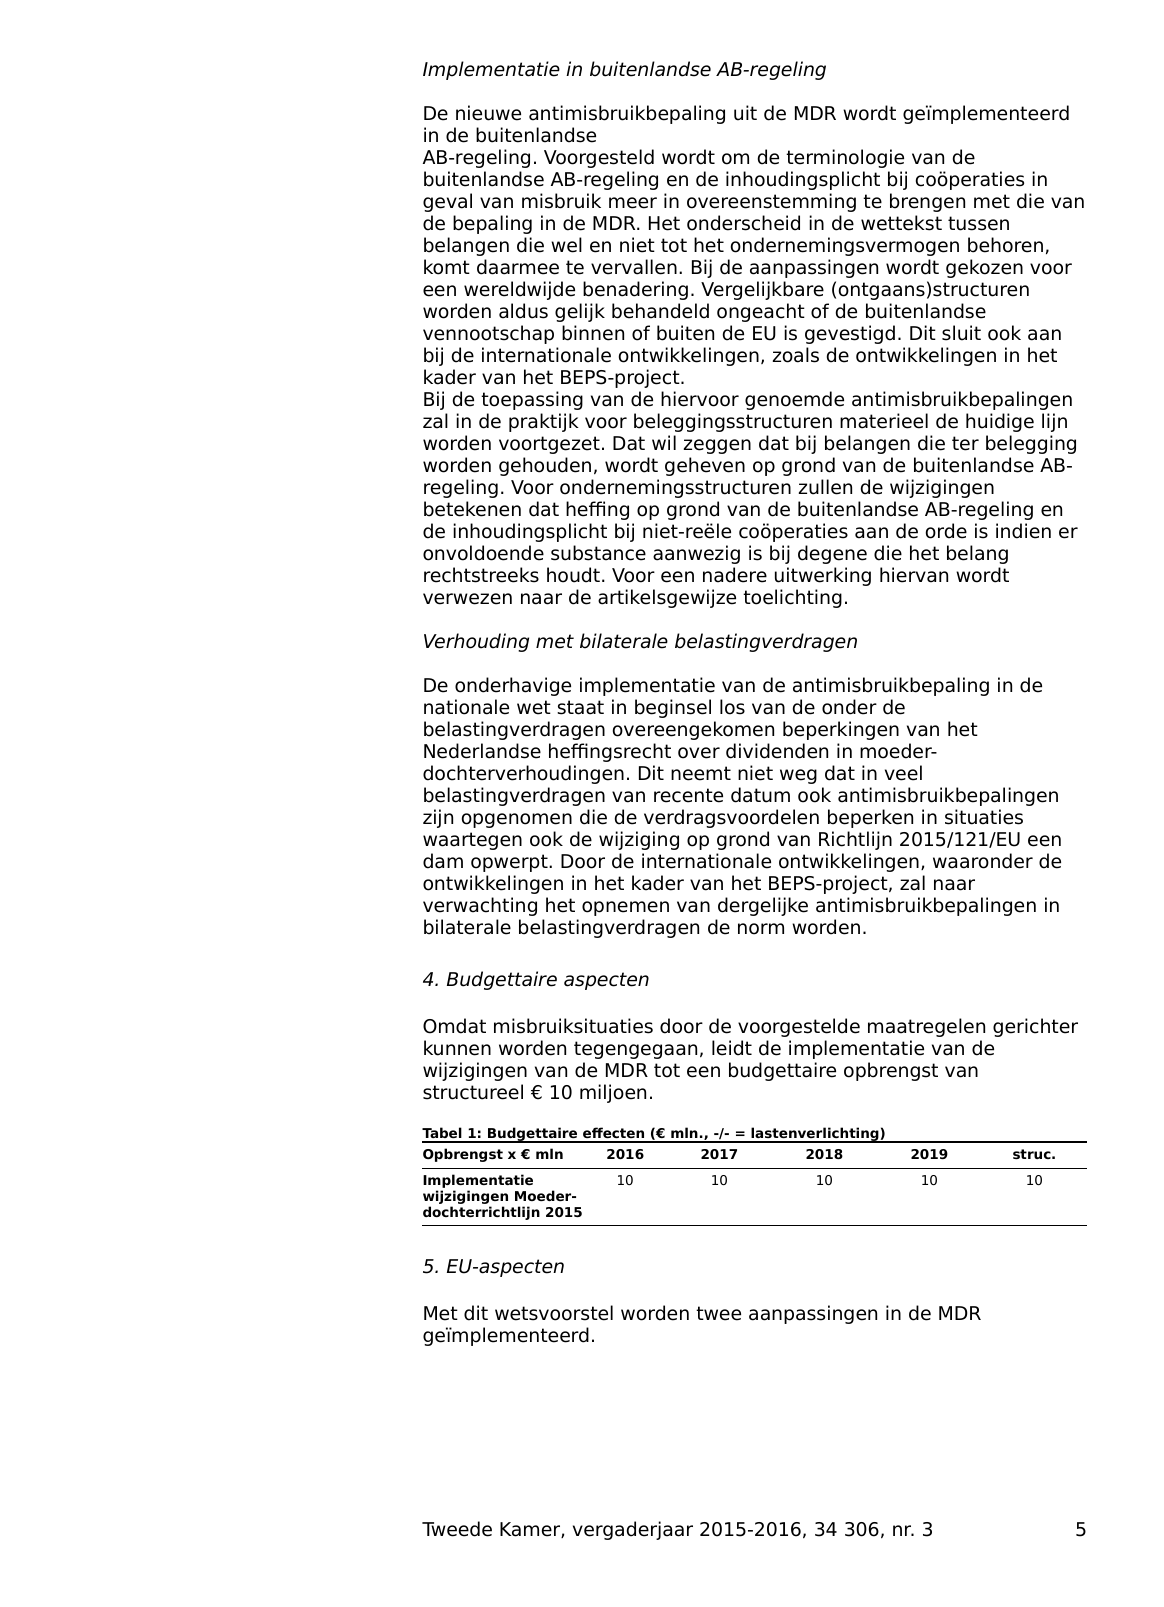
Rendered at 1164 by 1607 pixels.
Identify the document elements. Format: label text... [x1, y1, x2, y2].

table_cell 10 [877, 1169, 982, 1225]
table_cell Implementatie wijzigingen Moeder-dochterrichtlijn 2015 [422, 1169, 583, 1225]
text Met dit wetsvoorstel worden twee aanpassingen in de MDR geïmplementeerd. [422, 1303, 1087, 1347]
subtitle 4. Budgettaire aspecten [422, 969, 1087, 991]
text De nieuwe antimisbruikbepaling uit de MDR wordt geïmplementeerd in de buitenlandse [422, 103, 1087, 147]
text AB-regeling. Voorgesteld wordt om de terminologie van de buitenlandse AB-regeling en de inhoudingsplicht bij coöperaties in geval van misbruik meer in overeenstemming te brengen met die van de bepaling in de MDR. Het onderscheid in de wettekst tussen belangen die wel en niet tot het ondernemingsvermogen behoren, komt daarmee te vervallen. Bij de aanpassingen wordt gekozen voor een wereldwijde benadering. Vergelijkbare (ontgaans)structuren worden aldus gelijk behandeld ongeacht of de buitenlandse vennootschap binnen of buiten de EU is gevestigd. Dit sluit ook aan bij de internationale ontwikkelingen, zoals de ontwikkelingen in het kader van het BEPS-project. [422, 147, 1087, 389]
text Omdat misbruiksituaties door de voorgestelde maatregelen gerichter kunnen worden tegengegaan, leidt de implementatie van de wijzigingen van de MDR tot een budgettaire opbrengst van structureel € 10 miljoen. [422, 1016, 1087, 1104]
table_cell 2016 [583, 1143, 667, 1167]
table_cell 10 [583, 1169, 667, 1225]
table_cell 2017 [667, 1143, 772, 1167]
table_cell 2019 [877, 1143, 982, 1167]
table_cell struc. [982, 1143, 1087, 1167]
table_cell 10 [982, 1169, 1087, 1225]
subtitle 5. EU-aspecten [422, 1256, 1087, 1278]
subtitle Implementatie in buitenlandse AB-regeling [422, 59, 1087, 81]
table_cell 10 [667, 1169, 772, 1225]
table_cell Opbrengst x € mln [422, 1143, 583, 1167]
subtitle Verhouding met bilaterale belastingverdragen [422, 631, 1087, 653]
text De onderhavige implementatie van de antimisbruikbepaling in de nationale wet staat in beginsel los van de onder de belastingverdragen overeengekomen beperkingen van het Nederlandse heffingsrecht over dividenden in moeder-dochterverhoudingen. Dit neemt niet weg dat in veel belastingverdragen van recente datum ook antimisbruikbepalingen zijn opgenomen die de verdragsvoordelen beperken in situaties waartegen ook de wijziging op grond van Richtlijn 2015/121/EU een dam opwerpt. Door de internationale ontwikkelingen, waaronder de ontwikkelingen in het kader van het BEPS-project, zal naar verwachting het opnemen van dergelijke antimisbruikbepalingen in bilaterale belastingverdragen de norm worden. [422, 675, 1087, 939]
table_cell 10 [772, 1169, 877, 1225]
table_header Tabel 1: Budgettaire effecten (€ mln., -/- = lastenverlichting) [422, 1126, 1087, 1141]
text Bij de toepassing van de hiervoor genoemde antimisbruikbepalingen zal in de praktijk voor beleggingsstructuren materieel de huidige lijn worden voortgezet. Dat wil zeggen dat bij belangen die ter belegging worden gehouden, wordt geheven op grond van de buitenlandse AB-regeling. Voor ondernemingsstructuren zullen de wijzigingen betekenen dat heffing op grond van de buitenlandse AB-regeling en de inhoudingsplicht bij niet-reële coöperaties aan de orde is indien er onvoldoende substance aanwezig is bij degene die het belang rechtstreeks houdt. Voor een nadere uitwerking hiervan wordt verwezen naar de artikelsgewijze toelichting. [422, 389, 1087, 609]
table_cell 2018 [772, 1143, 877, 1167]
